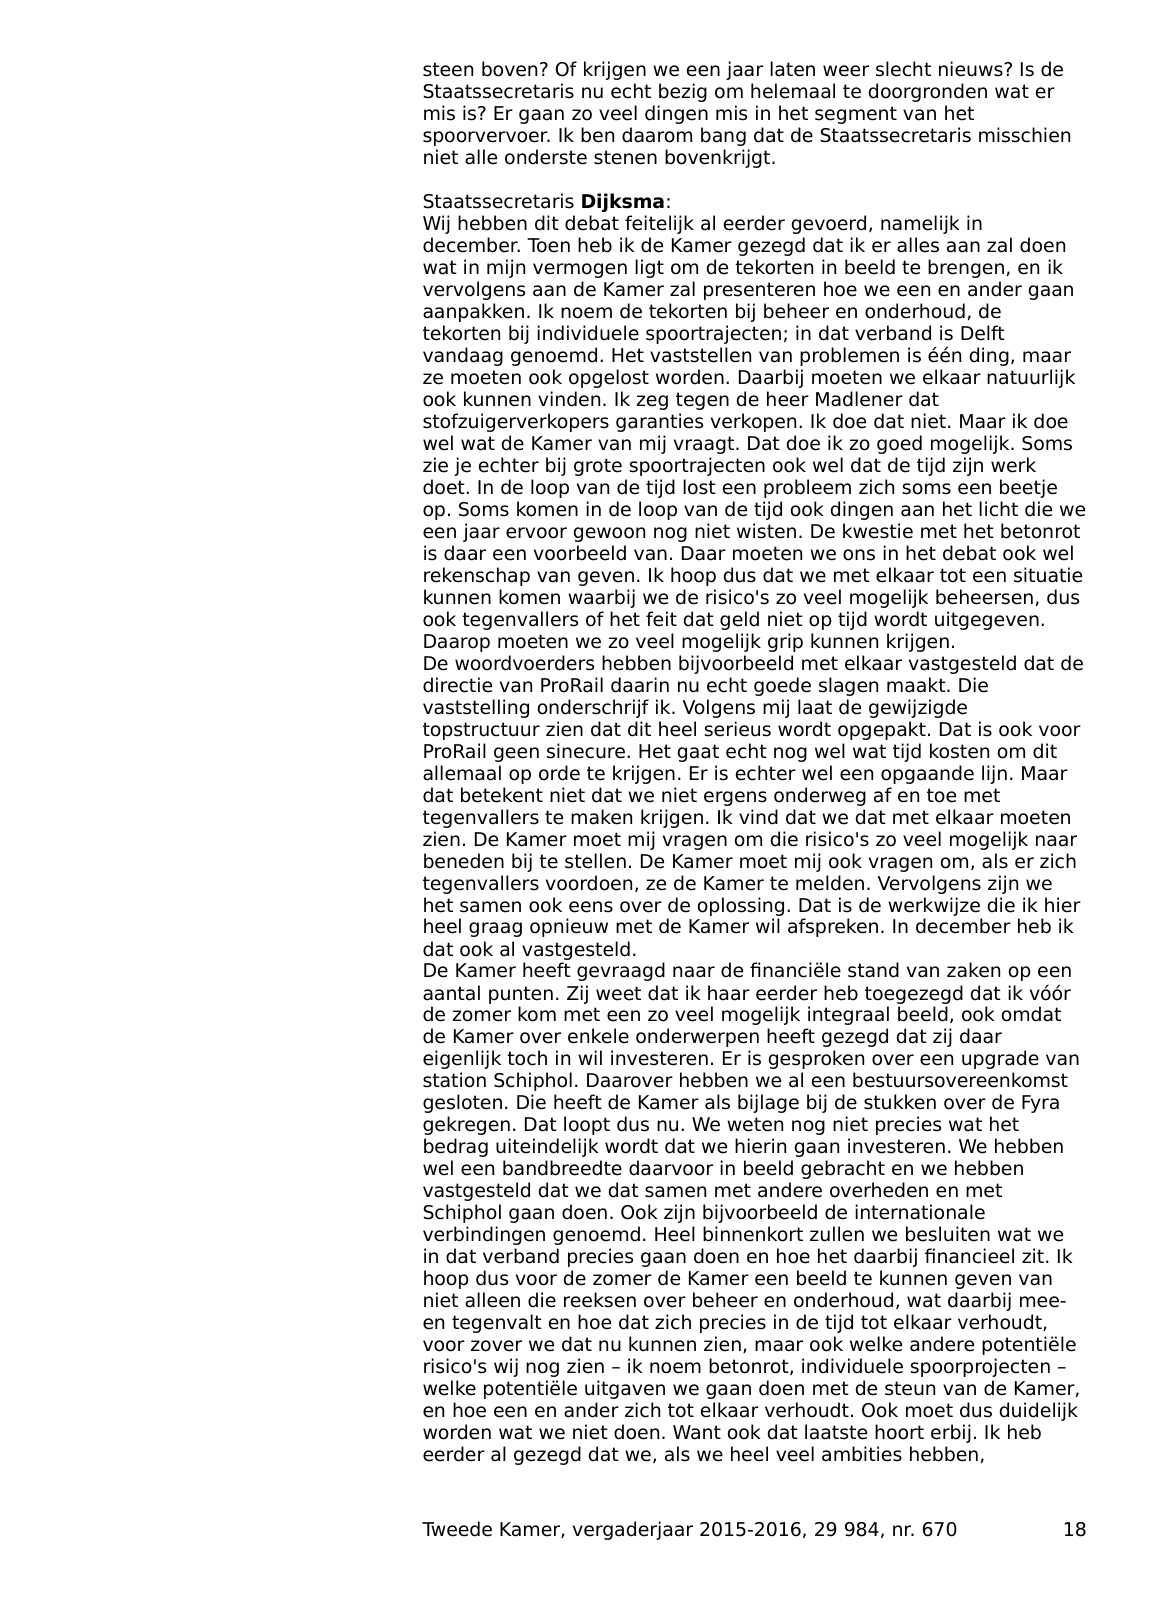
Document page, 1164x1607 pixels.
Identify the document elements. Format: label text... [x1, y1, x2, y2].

text De Kamer heeft gevraagd naar de financiële stand van zaken op een aantal punten. Zij weet dat ik haar eerder heb toegezegd dat ik vóór de zomer kom met een zo veel mogelijk integraal beeld, ook omdat de Kamer over enkele onderwerpen heeft gezegd dat zij daar eigenlijk toch in wil investeren. Er is gesproken over een upgrade van station Schiphol. Daarover hebben we al een bestuursovereenkomst gesloten. Die heeft de Kamer als bijlage bij de stukken over de Fyra gekregen. Dat loopt dus nu. We weten nog niet precies wat het bedrag uiteindelijk wordt dat we hierin gaan investeren. We hebben wel een bandbreedte daarvoor in beeld gebracht en we hebben vastgesteld dat we dat samen met andere overheden en met Schiphol gaan doen. Ook zijn bijvoorbeeld de internationale verbindingen genoemd. Heel binnenkort zullen we besluiten wat we in dat verband precies gaan doen en hoe het daarbij financieel zit. Ik hoop dus voor de zomer de Kamer een beeld te kunnen geven van niet alleen die reeksen over beheer en onderhoud, wat daarbij mee- en tegenvalt en hoe dat zich precies in de tijd tot elkaar verhoudt, voor zover we dat nu kunnen zien, maar ook welke andere potentiële risico's wij nog zien – ik noem betonrot, individuele spoorprojecten – welke potentiële uitgaven we gaan doen met de steun van de Kamer, en hoe een en ander zich tot elkaar verhoudt. Ook moet dus duidelijk worden wat we niet doen. Want ook dat laatste hoort erbij. Ik heb eerder al gezegd dat we, als we heel veel ambities hebben, [422, 960, 1087, 1466]
text steen boven? Of krijgen we een jaar laten weer slecht nieuws? Is de Staatssecretaris nu echt bezig om helemaal te doorgronden wat er mis is? Er gaan zo veel dingen mis in het segment van het spoorvervoer. Ik ben daarom bang dat de Staatssecretaris misschien niet alle onderste stenen bovenkrijgt. [422, 59, 1087, 169]
text Wij hebben dit debat feitelijk al eerder gevoerd, namelijk in december. Toen heb ik de Kamer gezegd dat ik er alles aan zal doen wat in mijn vermogen ligt om de tekorten in beeld te brengen, en ik vervolgens aan de Kamer zal presenteren hoe we een en ander gaan aanpakken. Ik noem de tekorten bij beheer en onderhoud, de tekorten bij individuele spoortrajecten; in dat verband is Delft vandaag genoemd. Het vaststellen van problemen is één ding, maar ze moeten ook opgelost worden. Daarbij moeten we elkaar natuurlijk ook kunnen vinden. Ik zeg tegen de heer Madlener dat stofzuigerverkopers garanties verkopen. Ik doe dat niet. Maar ik doe wel wat de Kamer van mij vraagt. Dat doe ik zo goed mogelijk. Soms zie je echter bij grote spoortrajecten ook wel dat de tijd zijn werk doet. In de loop van de tijd lost een probleem zich soms een beetje op. Soms komen in de loop van de tijd ook dingen aan het licht die we een jaar ervoor gewoon nog niet wisten. De kwestie met het betonrot is daar een voorbeeld van. Daar moeten we ons in het debat ook wel rekenschap van geven. Ik hoop dus dat we met elkaar tot een situatie kunnen komen waarbij we de risico's zo veel mogelijk beheersen, dus ook tegenvallers of het feit dat geld niet op tijd wordt uitgegeven. Daarop moeten we zo veel mogelijk grip kunnen krijgen. [422, 213, 1087, 653]
text De woordvoerders hebben bijvoorbeeld met elkaar vastgesteld dat de directie van ProRail daarin nu echt goede slagen maakt. Die vaststelling onderschrijf ik. Volgens mij laat de gewijzigde topstructuur zien dat dit heel serieus wordt opgepakt. Dat is ook voor ProRail geen sinecure. Het gaat echt nog wel wat tijd kosten om dit allemaal op orde te krijgen. Er is echter wel een opgaande lijn. Maar dat betekent niet dat we niet ergens onderweg af en toe met tegenvallers te maken krijgen. Ik vind dat we dat met elkaar moeten zien. De Kamer moet mij vragen om die risico's zo veel mogelijk naar beneden bij te stellen. De Kamer moet mij ook vragen om, als er zich tegenvallers voordoen, ze de Kamer te melden. Vervolgens zijn we het samen ook eens over de oplossing. Dat is de werkwijze die ik hier heel graag opnieuw met de Kamer wil afspreken. In december heb ik dat ook al vastgesteld. [422, 653, 1087, 960]
text Staatssecretaris Dijksma: [422, 191, 1087, 213]
